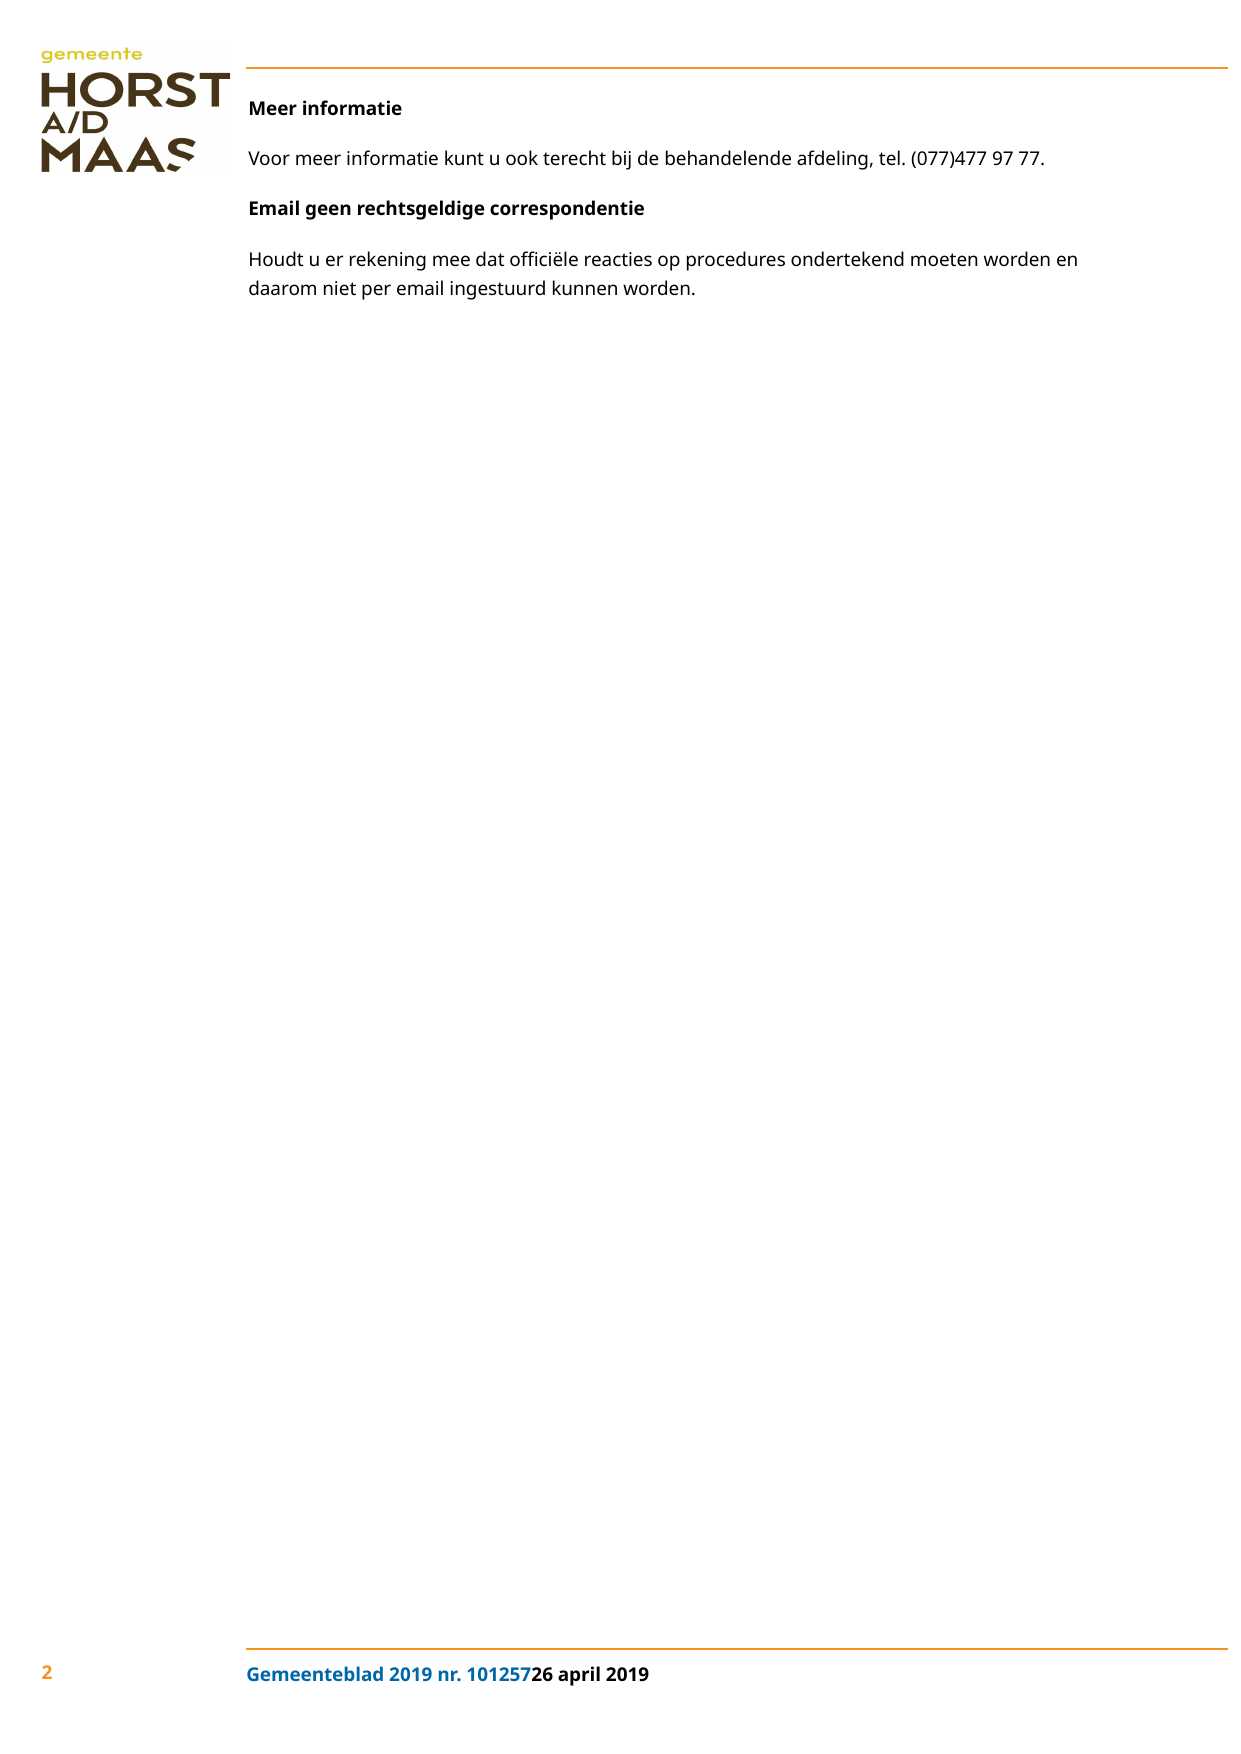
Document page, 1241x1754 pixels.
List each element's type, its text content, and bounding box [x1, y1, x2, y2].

text Voor meer informatie kunt u ook terecht bij de behandelende afdeling, tel. (077)477 97 77. [248, 145, 1152, 171]
picture [41, 47, 231, 172]
text Email geen rechtsgeldige correspondentie [248, 196, 1152, 221]
text Meer informatie [248, 95, 1152, 121]
text Houdt u er rekening mee dat officiële reacties op procedures ondertekend moeten worden en daarom niet per email ingestuurd kunnen worden. [248, 246, 1152, 301]
